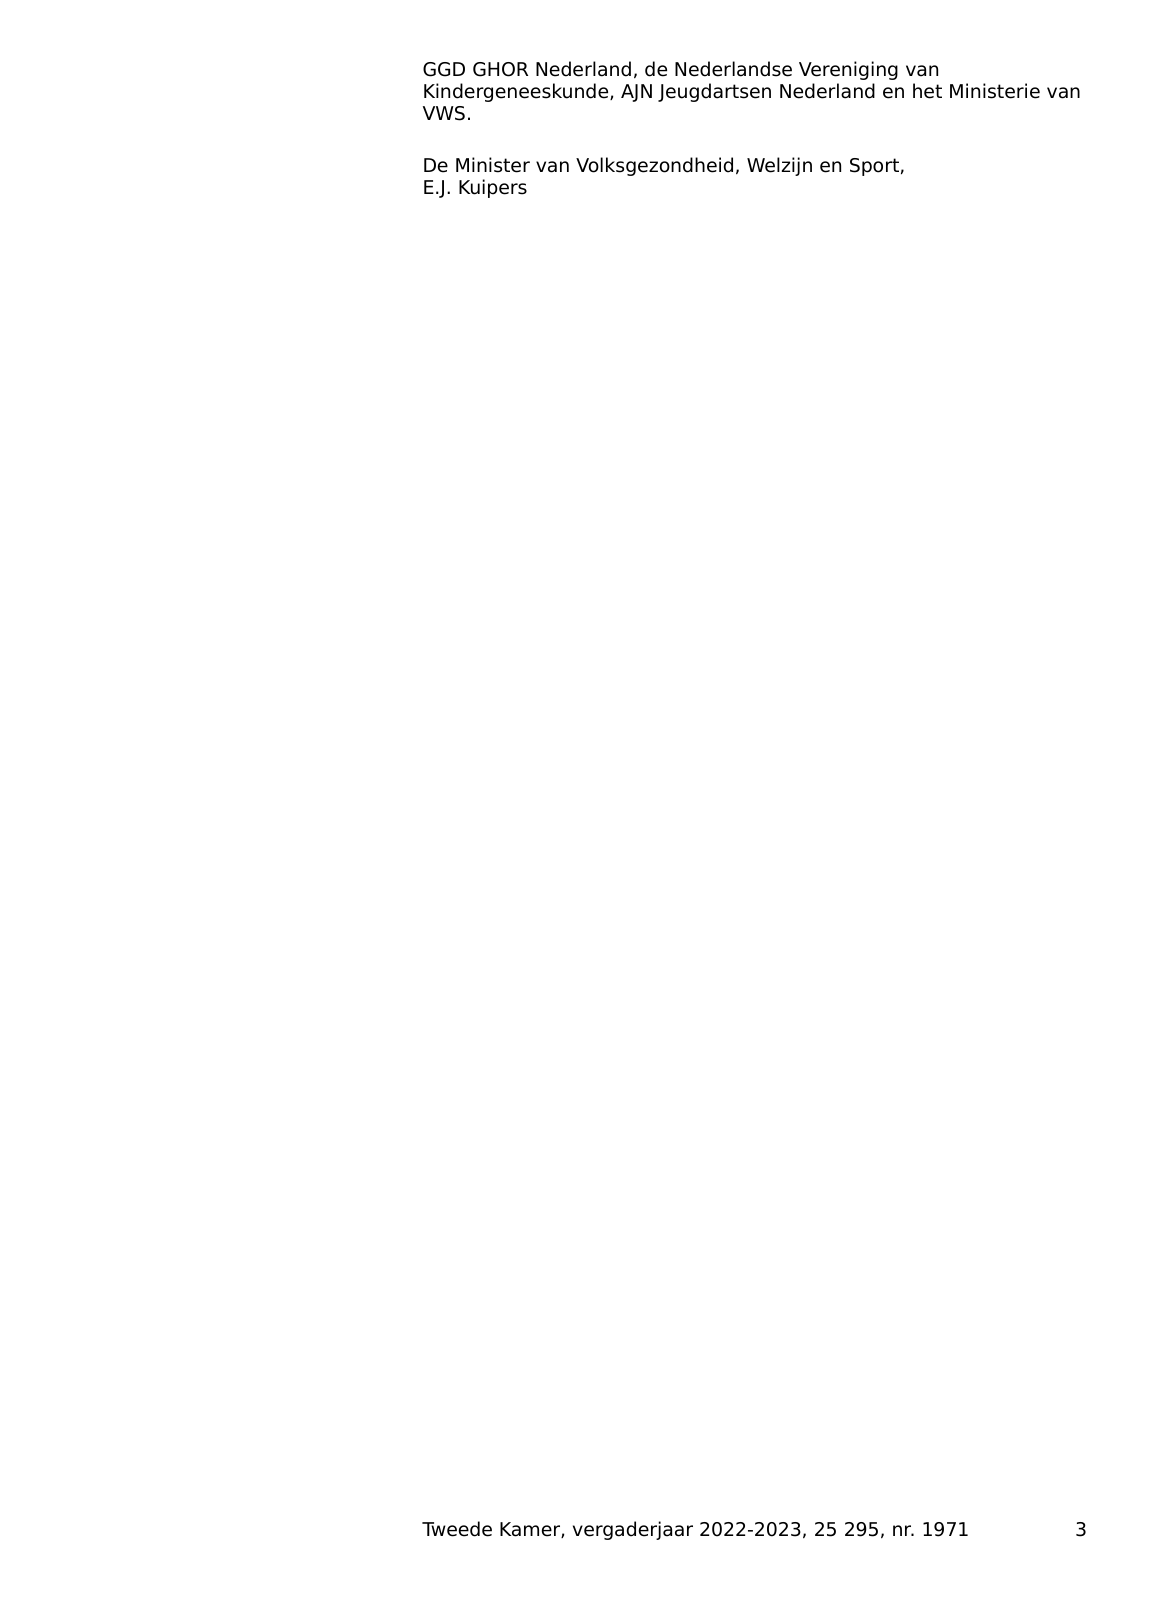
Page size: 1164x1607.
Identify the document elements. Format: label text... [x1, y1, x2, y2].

text GGD GHOR Nederland, de Nederlandse Vereniging van Kindergeneeskunde, AJN Jeugdartsen Nederland en het Ministerie van VWS. [422, 59, 1087, 125]
text De Minister van Volksgezondheid, Welzijn en Sport, E.J. Kuipers [422, 155, 1087, 199]
